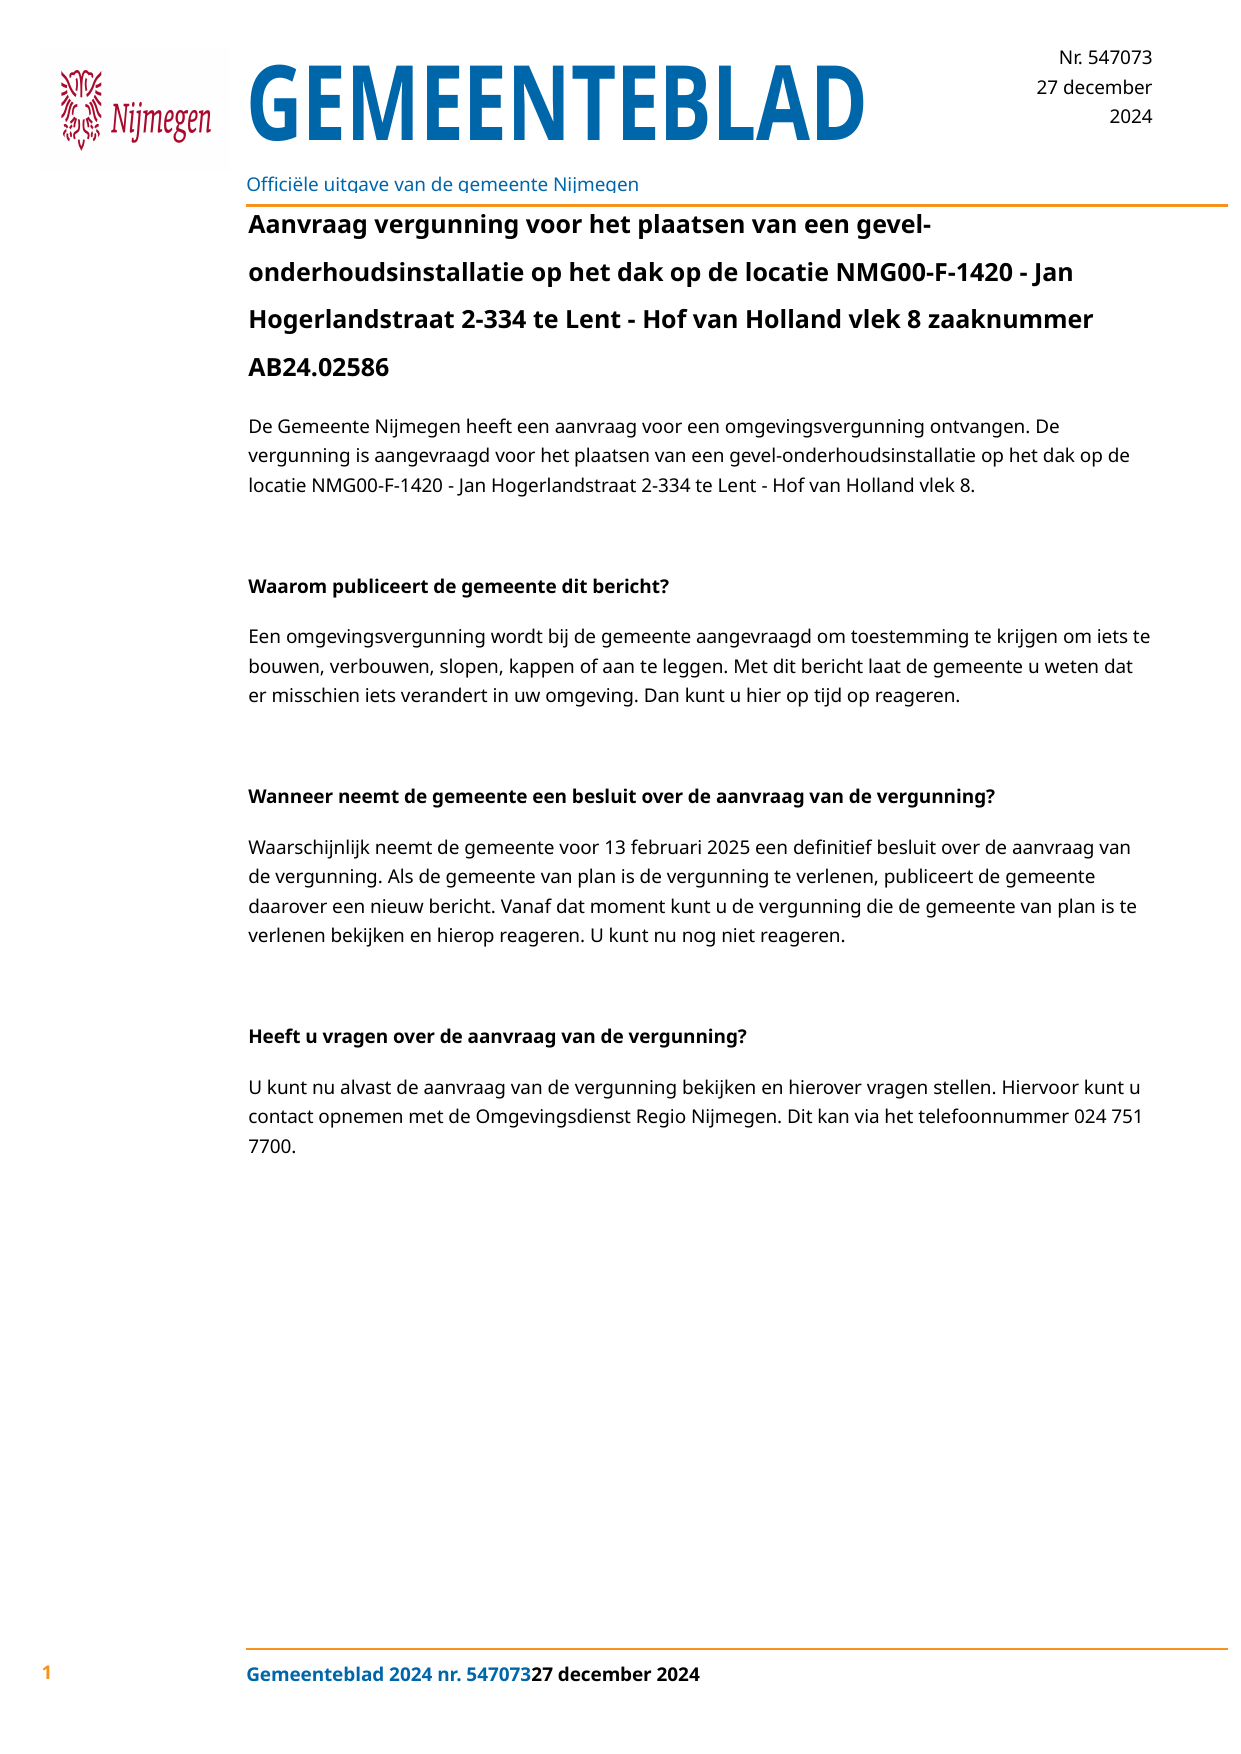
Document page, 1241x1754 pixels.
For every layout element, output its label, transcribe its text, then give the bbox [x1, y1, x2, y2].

text Heeft u vragen over de aanvraag van de vergunning? [248, 1023, 1152, 1049]
picture [41, 47, 231, 172]
text Waarom publiceert de gemeente dit bericht? [248, 573, 1152, 599]
text Aanvraag vergunning voor het plaatsen van een gevel-onderhoudsinstallatie op het dak op de locatie NMG00-F-1420 - Jan Hogerlandstraat 2-334 te Lent - Hof van Holland vlek 8 zaaknummer AB24.02586 [248, 207, 1152, 384]
text U kunt nu alvast de aanvraag van de vergunning bekijken en hierover vragen stellen. Hiervoor kunt u contact opnemen met de Omgevingsdienst Regio Nijmegen. Dit kan via het telefoonnummer 024 751 7700. [248, 1074, 1152, 1159]
text De Gemeente Nijmegen heeft een aanvraag voor een omgevingsvergunning ontvangen. De vergunning is aangevraagd voor het plaatsen van een gevel-onderhoudsinstallatie op het dak op de locatie NMG00-F-1420 - Jan Hogerlandstraat 2-334 te Lent - Hof van Holland vlek 8. [248, 413, 1152, 498]
text Een omgevingsvergunning wordt bij de gemeente aangevraagd om toestemming te krijgen om iets te bouwen, verbouwen, slopen, kappen of aan te leggen. Met dit bericht laat de gemeente u weten dat er misschien iets verandert in uw omgeving. Dan kunt u hier op tijd op reageren. [248, 623, 1152, 708]
text Waarschijnlijk neemt de gemeente voor 13 februari 2025 een definitief besluit over de aanvraag van de vergunning. Als de gemeente van plan is de vergunning te verlenen, publiceert de gemeente daarover een nieuw bericht. Vanaf dat moment kunt u de vergunning die de gemeente van plan is te verlenen bekijken en hierop reageren. U kunt nu nog niet reageren. [248, 834, 1152, 948]
text Wanneer neemt de gemeente een besluit over de aanvraag van de vergunning? [248, 783, 1152, 809]
